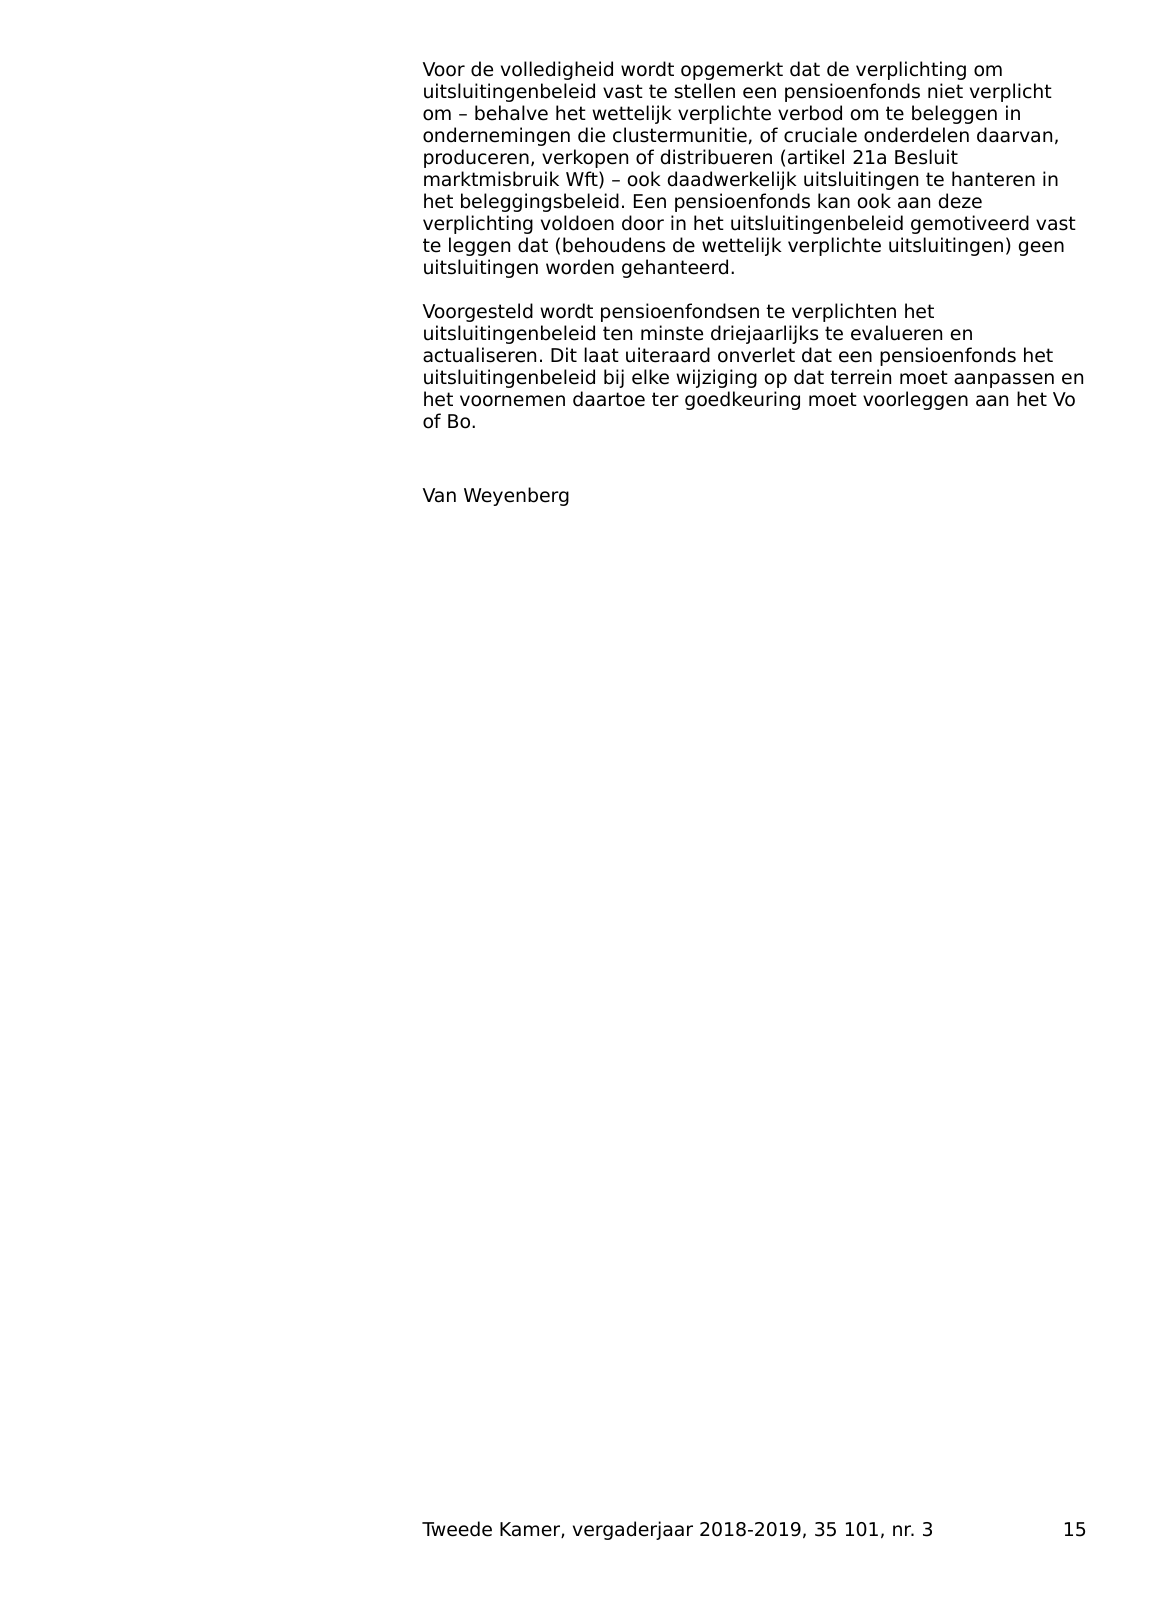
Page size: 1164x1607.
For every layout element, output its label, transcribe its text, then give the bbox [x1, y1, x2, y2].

text Van Weyenberg [422, 463, 1087, 507]
text Voorgesteld wordt pensioenfondsen te verplichten het uitsluitingenbeleid ten minste driejaarlijks te evalueren en actualiseren. Dit laat uiteraard onverlet dat een pensioenfonds het uitsluitingenbeleid bij elke wijziging op dat terrein moet aanpassen en het voornemen daartoe ter goedkeuring moet voorleggen aan het Vo of Bo. [422, 301, 1087, 433]
text Voor de volledigheid wordt opgemerkt dat de verplichting om uitsluitingenbeleid vast te stellen een pensioenfonds niet verplicht om – behalve het wettelijk verplichte verbod om te beleggen in ondernemingen die clustermunitie, of cruciale onderdelen daarvan, produceren, verkopen of distribueren (artikel 21a Besluit marktmisbruik Wft) – ook daadwerkelijk uitsluitingen te hanteren in het beleggingsbeleid. Een pensioenfonds kan ook aan deze verplichting voldoen door in het uitsluitingenbeleid gemotiveerd vast te leggen dat (behoudens de wettelijk verplichte uitsluitingen) geen uitsluitingen worden gehanteerd. [422, 59, 1087, 279]
